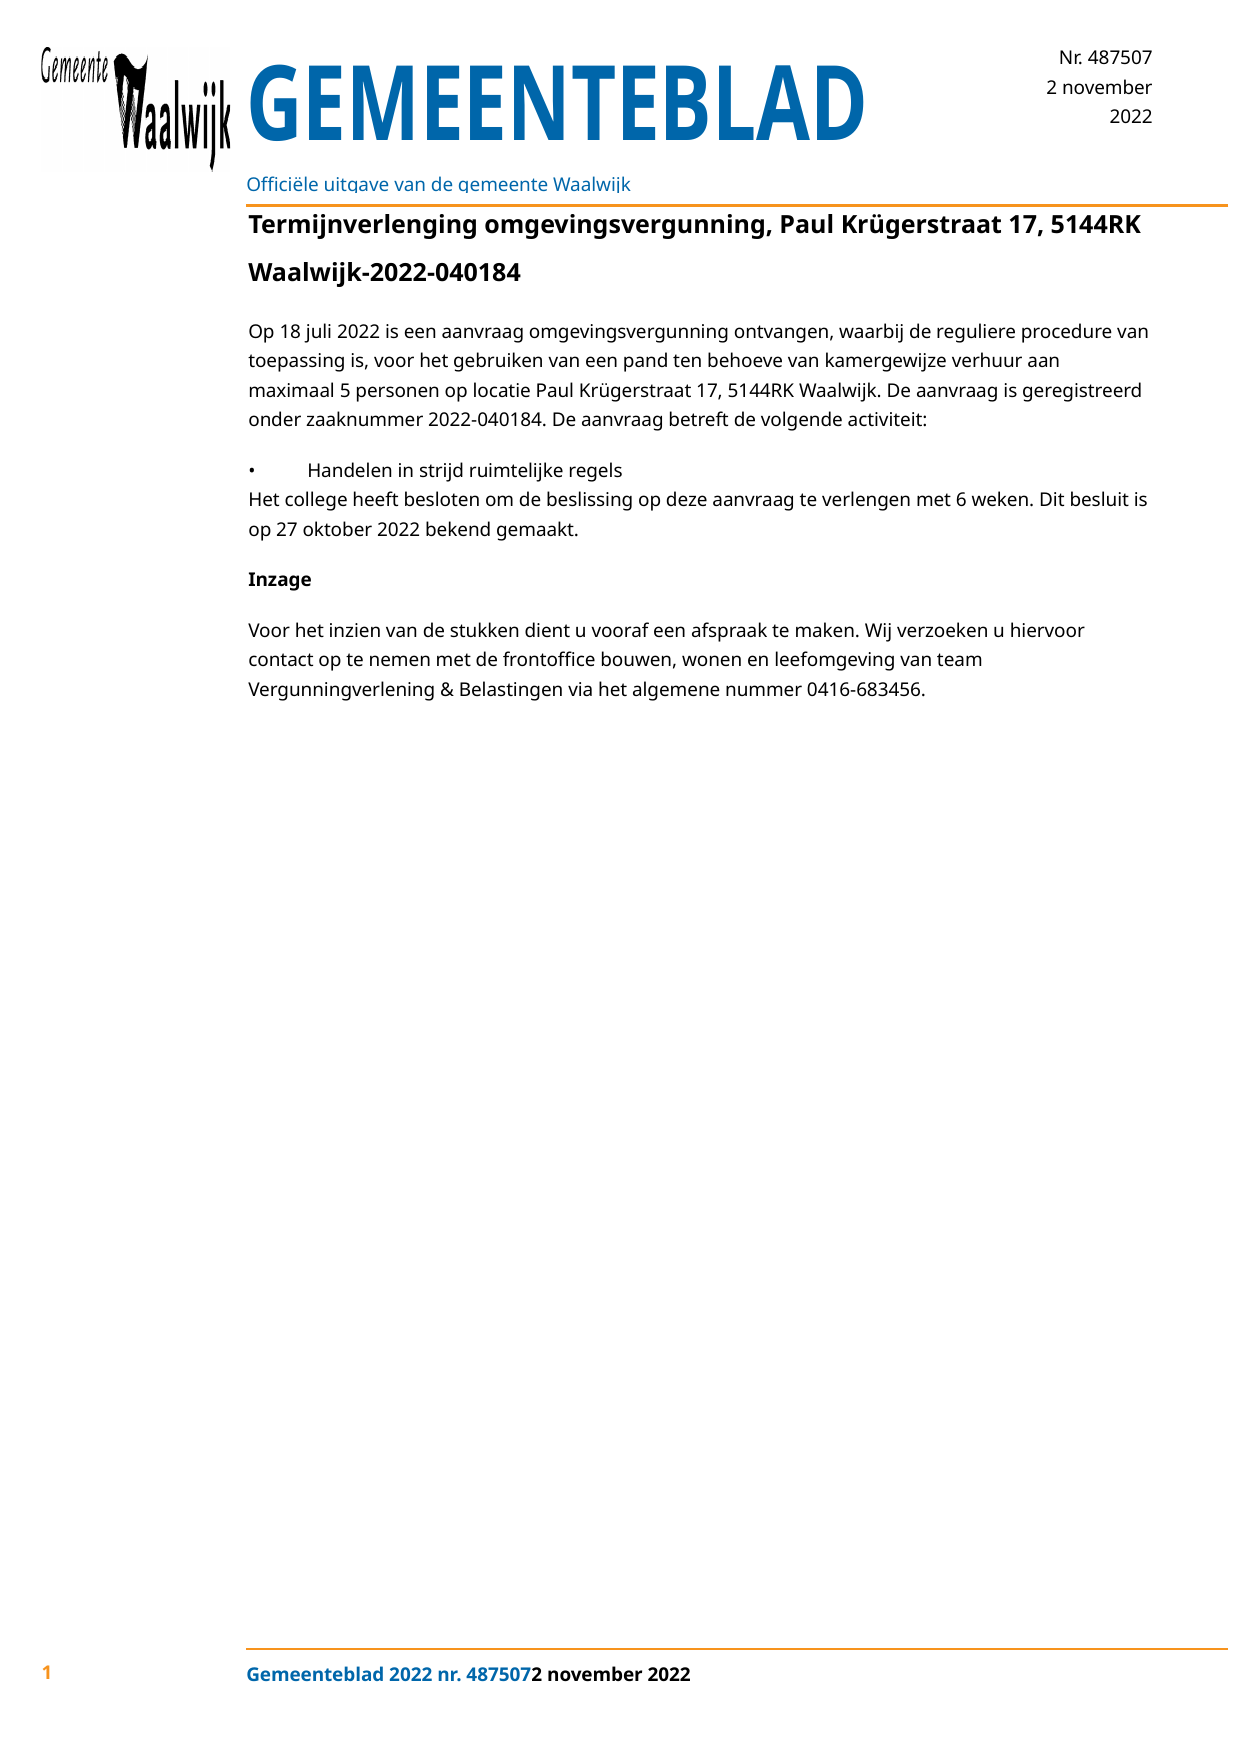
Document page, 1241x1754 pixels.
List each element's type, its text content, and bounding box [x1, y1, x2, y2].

list Handelen in strijd ruimtelijke regels [248, 457, 1152, 483]
text Voor het inzien van de stukken dient u vooraf een afspraak te maken. Wij verzoeken u hiervoor contact op te nemen met de frontoffice bouwen, wonen en leefomgeving van team Vergunningverlening & Belastingen via het algemene nummer 0416-683456. [248, 617, 1152, 702]
text Het college heeft besloten om de beslissing op deze aanvraag te verlengen met 6 weken. Dit besluit is op 27 oktober 2022 bekend gemaakt. [248, 487, 1152, 542]
text Inzage [248, 567, 1152, 592]
text Termijnverlenging omgevingsvergunning, Paul Krügerstraat 17, 5144RK Waalwijk-2022-040184 [248, 207, 1152, 288]
text Op 18 juli 2022 is een aanvraag omgevingsvergunning ontvangen, waarbij de reguliere procedure van toepassing is, voor het gebruiken van een pand ten behoeve van kamergewijze verhuur aan maximaal 5 personen op locatie Paul Krügerstraat 17, 5144RK Waalwijk. De aanvraag is geregistreerd onder zaaknummer 2022-040184. De aanvraag betreft de volgende activiteit: [248, 318, 1152, 432]
picture [41, 47, 231, 172]
